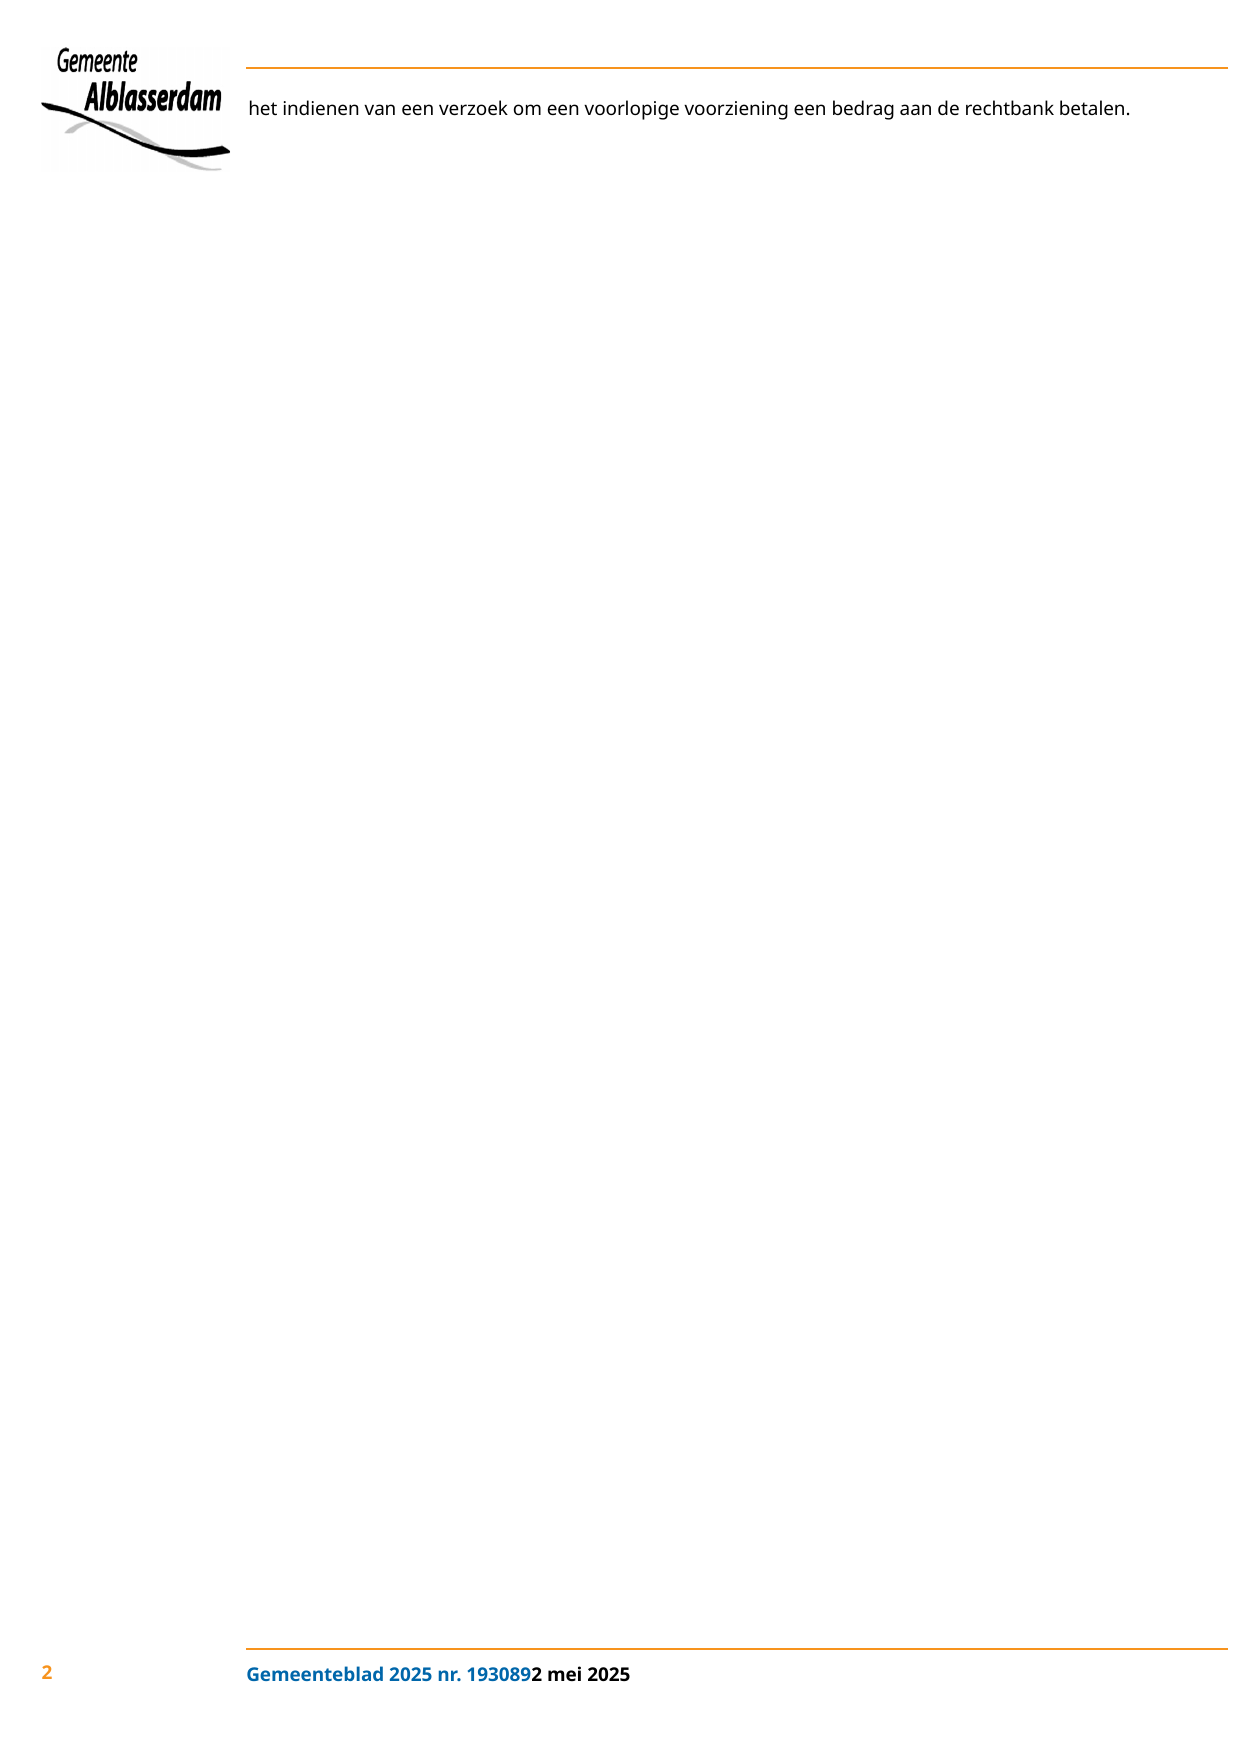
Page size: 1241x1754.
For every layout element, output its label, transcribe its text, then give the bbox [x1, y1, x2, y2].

picture [41, 47, 231, 172]
text het indienen van een verzoek om een voorlopige voorziening een bedrag aan de rechtbank betalen. [248, 95, 1152, 121]
